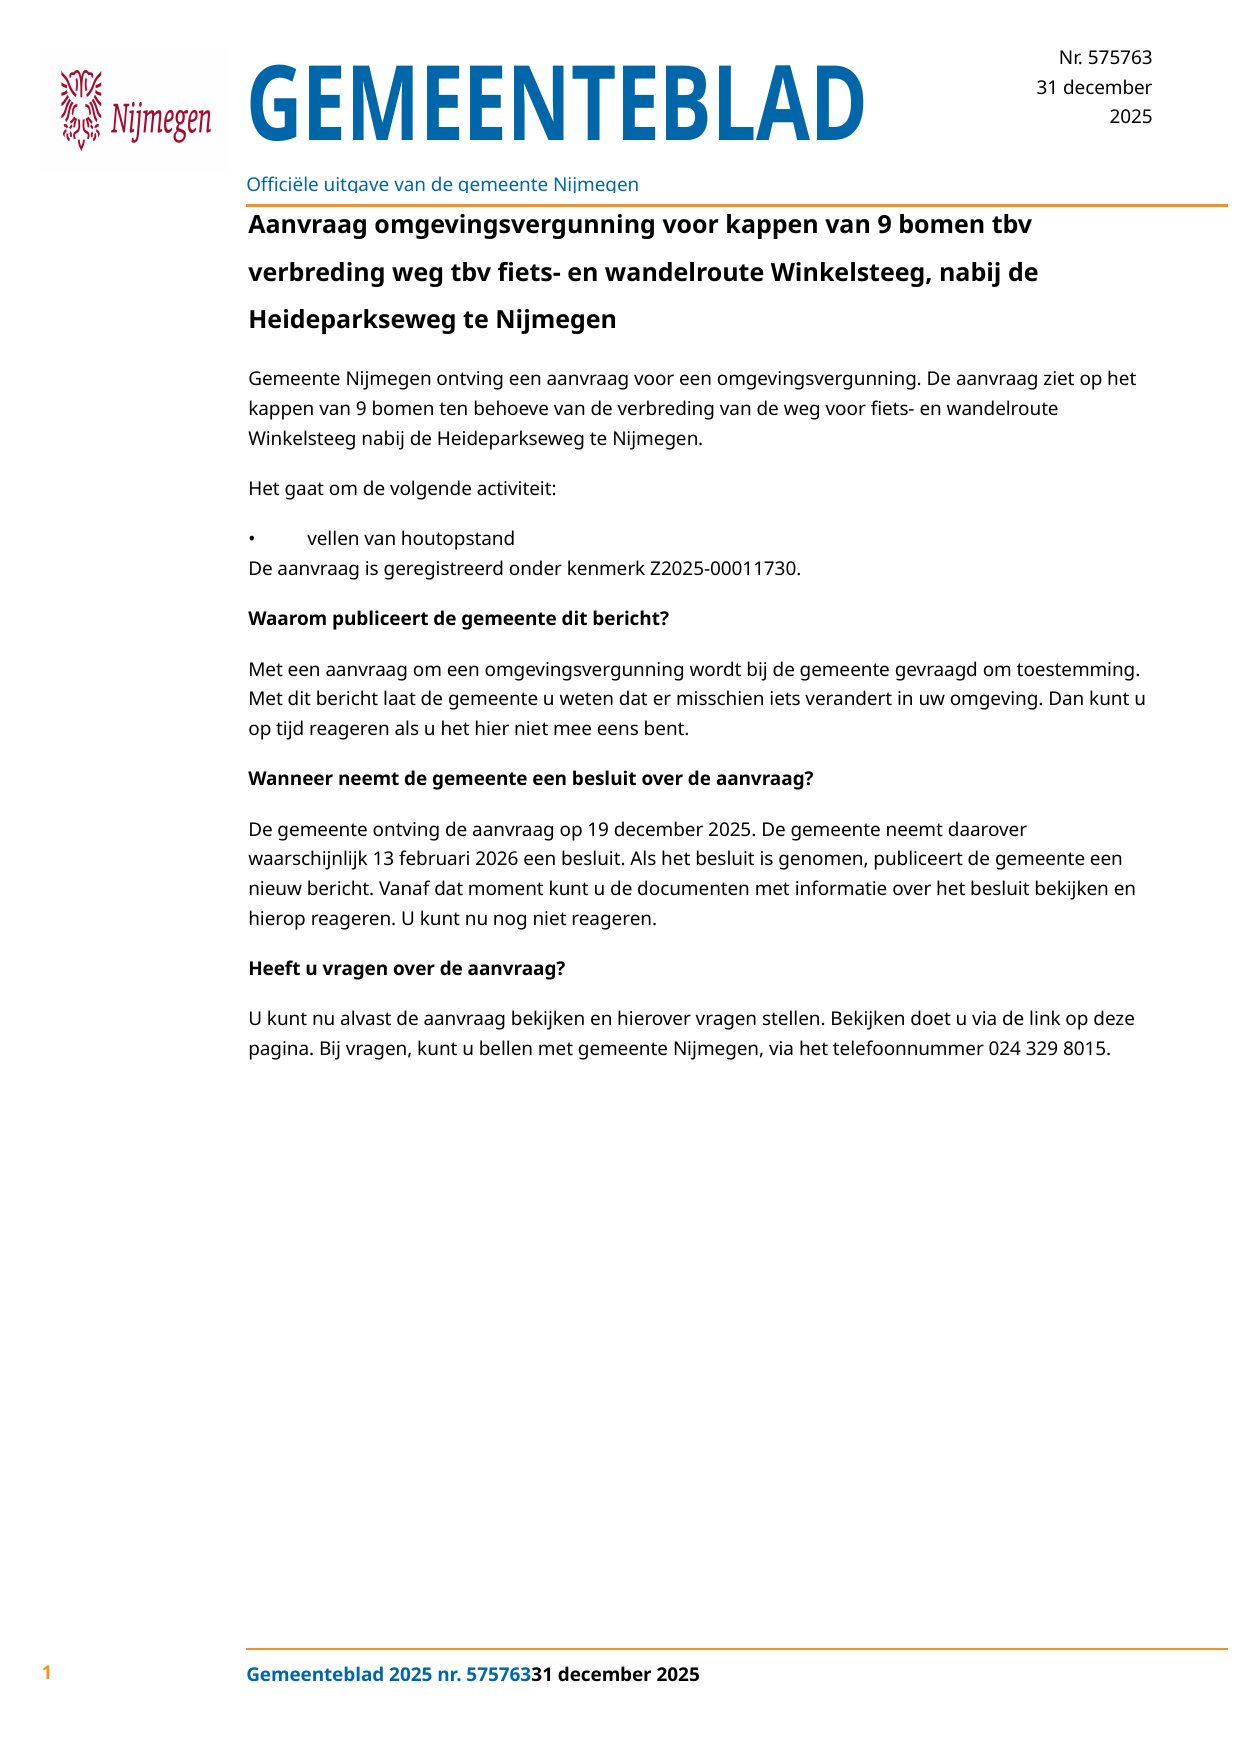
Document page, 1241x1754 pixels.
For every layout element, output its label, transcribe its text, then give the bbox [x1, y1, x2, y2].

text Gemeente Nijmegen ontving een aanvraag voor een omgevingsvergunning. De aanvraag ziet op het kappen van 9 bomen ten behoeve van de verbreding van de weg voor fiets- en wandelroute Winkelsteeg nabij de Heideparkseweg te Nijmegen. [248, 366, 1152, 450]
picture [41, 47, 231, 172]
text Wanneer neemt de gemeente een besluit over de aanvraag? [248, 766, 1152, 791]
text De aanvraag is geregistreerd onder kenmerk Z2025-00011730. [248, 555, 1152, 581]
text U kunt nu alvast de aanvraag bekijken en hierover vragen stellen. Bekijken doet u via de link op deze pagina. Bij vragen, kunt u bellen met gemeente Nijmegen, via het telefoonnummer 024 329 8015. [248, 1006, 1152, 1061]
text De gemeente ontving de aanvraag op 19 december 2025. De gemeente neemt daarover waarschijnlijk 13 februari 2026 een besluit. Als het besluit is genomen, publiceert de gemeente een nieuw bericht. Vanaf dat moment kunt u de documenten met informatie over het besluit bekijken en hierop reageren. U kunt nu nog niet reageren. [248, 816, 1152, 930]
text Het gaat om de volgende activiteit: [248, 475, 1152, 501]
text Heeft u vragen over de aanvraag? [248, 955, 1152, 981]
text Aanvraag omgevingsvergunning voor kappen van 9 bomen tbv verbreding weg tbv fiets- en wandelroute Winkelsteeg, nabij de Heideparkseweg te Nijmegen [248, 207, 1152, 336]
text Met een aanvraag om een omgevingsvergunning wordt bij de gemeente gevraagd om toestemming. Met dit bericht laat de gemeente u weten dat er misschien iets verandert in uw omgeving. Dan kunt u op tijd reageren als u het hier niet mee eens bent. [248, 656, 1152, 741]
text Waarom publiceert de gemeente dit bericht? [248, 606, 1152, 631]
list vellen van houtopstand [248, 526, 1152, 551]
